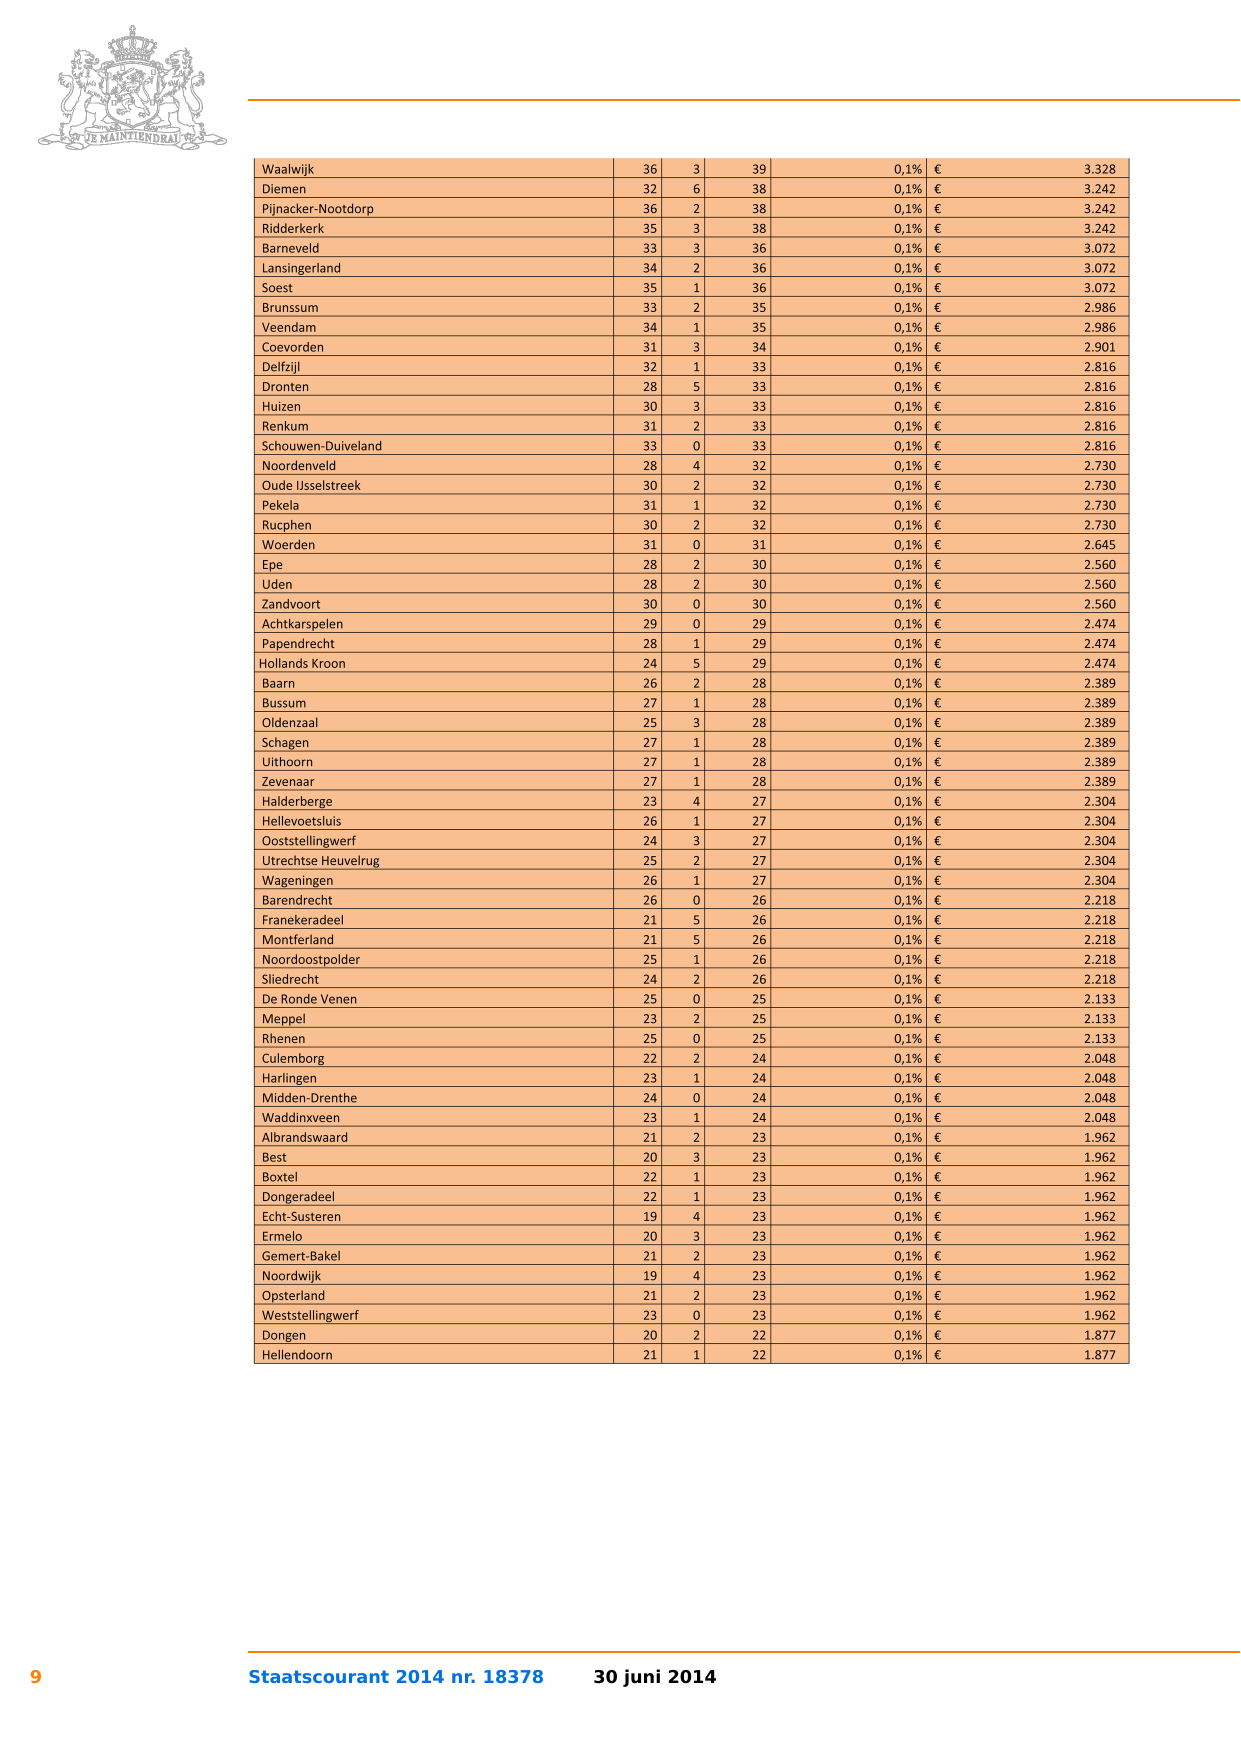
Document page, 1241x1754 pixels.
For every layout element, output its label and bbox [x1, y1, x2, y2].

picture [38, 25, 227, 150]
picture [248, 151, 1134, 1369]
